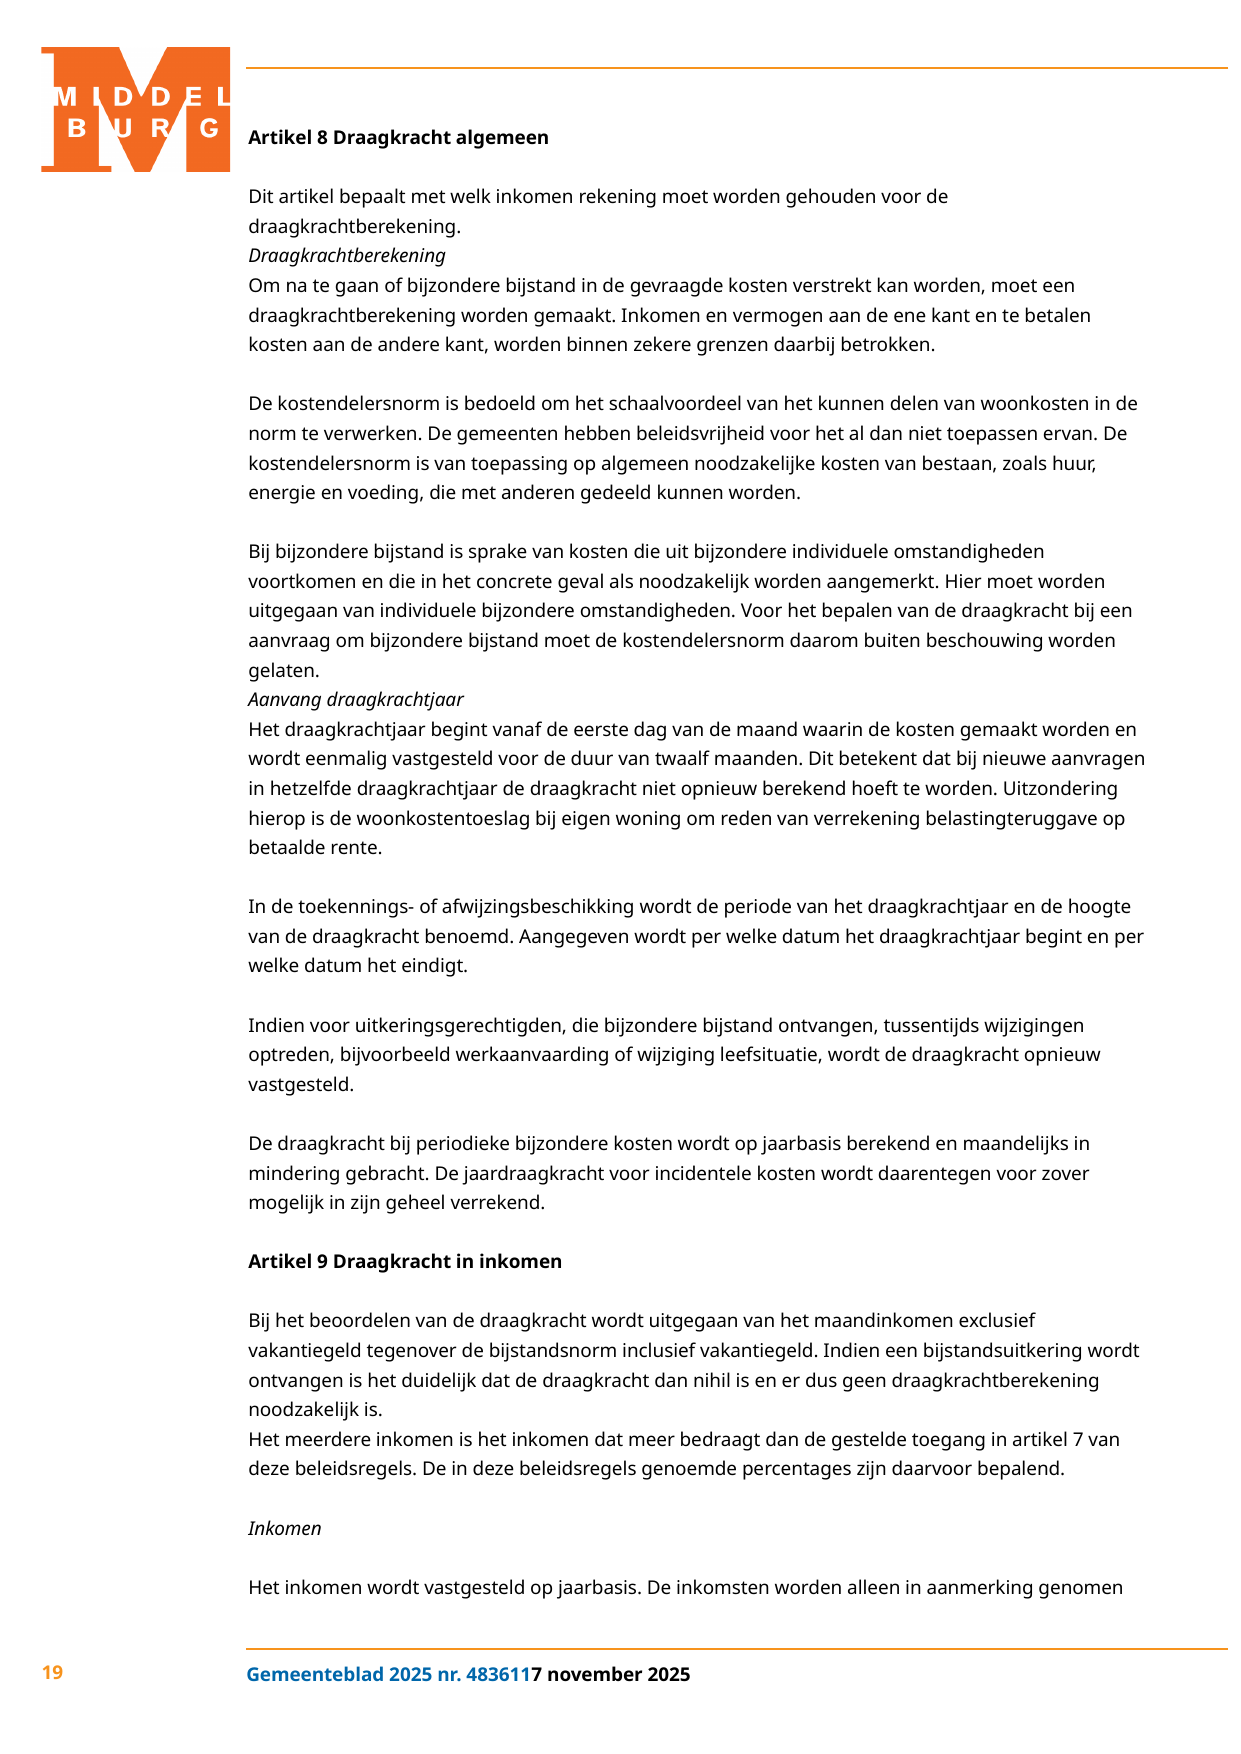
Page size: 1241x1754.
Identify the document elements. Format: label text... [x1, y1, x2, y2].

text In de toekennings- of afwijzingsbeschikking wordt de periode van het draagkrachtjaar en de hoogte van de draagkracht benoemd. Aangegeven wordt per welke datum het draagkrachtjaar begint en per welke datum het eindigt. [248, 893, 1152, 978]
text Draagkrachtberekening [248, 243, 1152, 268]
text Indien voor uitkeringsgerechtigden, die bijzondere bijstand ontvangen, tussentijds wijzigingen optreden, bijvoorbeeld werkaanvaarding of wijziging leefsituatie, wordt de draagkracht opnieuw vastgesteld. [248, 1012, 1152, 1097]
text Artikel 8 Draagkracht algemeen [248, 124, 1152, 150]
picture [41, 47, 231, 172]
text Bij het beoordelen van de draagkracht wordt uitgegaan van het maandinkomen exclusief vakantiegeld tegenover de bijstandsnorm inclusief vakantiegeld. Indien een bijstandsuitkering wordt ontvangen is het duidelijk dat de draagkracht dan nihil is en er dus geen draagkrachtberekening noodzakelijk is. [248, 1308, 1152, 1422]
text Het inkomen wordt vastgesteld op jaarbasis. De inkomsten worden alleen in aanmerking genomen [248, 1574, 1152, 1600]
text Het draagkrachtjaar begint vanaf de eerste dag van de maand waarin de kosten gemaakt worden en wordt eenmalig vastgesteld voor de duur van twaalf maanden. Dit betekent dat bij nieuwe aanvragen in hetzelfde draagkrachtjaar de draagkracht niet opnieuw berekend hoeft te worden. Uitzondering hierop is de woonkostentoeslag bij eigen woning om reden van verrekening belastingteruggave op betaalde rente. [248, 716, 1152, 860]
text Bij bijzondere bijstand is sprake van kosten die uit bijzondere individuele omstandigheden voortkomen en die in het concrete geval als noodzakelijk worden aangemerkt. Hier moet worden uitgegaan van individuele bijzondere omstandigheden. Voor het bepalen van de draagkracht bij een aanvraag om bijzondere bijstand moet de kostendelersnorm daarom buiten beschouwing worden gelaten. [248, 538, 1152, 683]
text Aanvang draagkrachtjaar [248, 686, 1152, 712]
text Dit artikel bepaalt met welk inkomen rekening moet worden gehouden voor de draagkrachtberekening. [248, 183, 1152, 239]
text Inkomen [248, 1515, 1152, 1541]
text De kostendelersnorm is bedoeld om het schaalvoordeel van het kunnen delen van woonkosten in de norm te verwerken. De gemeenten hebben beleidsvrijheid voor het al dan niet toepassen ervan. De kostendelersnorm is van toepassing op algemeen noodzakelijke kosten van bestaan, zoals huur, energie en voeding, die met anderen gedeeld kunnen worden. [248, 391, 1152, 505]
text De draagkracht bij periodieke bijzondere kosten wordt op jaarbasis berekend en maandelijks in mindering gebracht. De jaardraagkracht voor incidentele kosten wordt daarentegen voor zover mogelijk in zijn geheel verrekend. [248, 1130, 1152, 1215]
text Het meerdere inkomen is het inkomen dat meer bedraagt dan de gestelde toegang in artikel 7 van deze beleidsregels. De in deze beleidsregels genoemde percentages zijn daarvoor bepalend. [248, 1426, 1152, 1481]
text Artikel 9 Draagkracht in inkomen [248, 1248, 1152, 1274]
text Om na te gaan of bijzondere bijstand in de gevraagde kosten verstrekt kan worden, moet een draagkrachtberekening worden gemaakt. Inkomen en vermogen aan de ene kant en te betalen kosten aan de andere kant, worden binnen zekere grenzen daarbij betrokken. [248, 272, 1152, 357]
